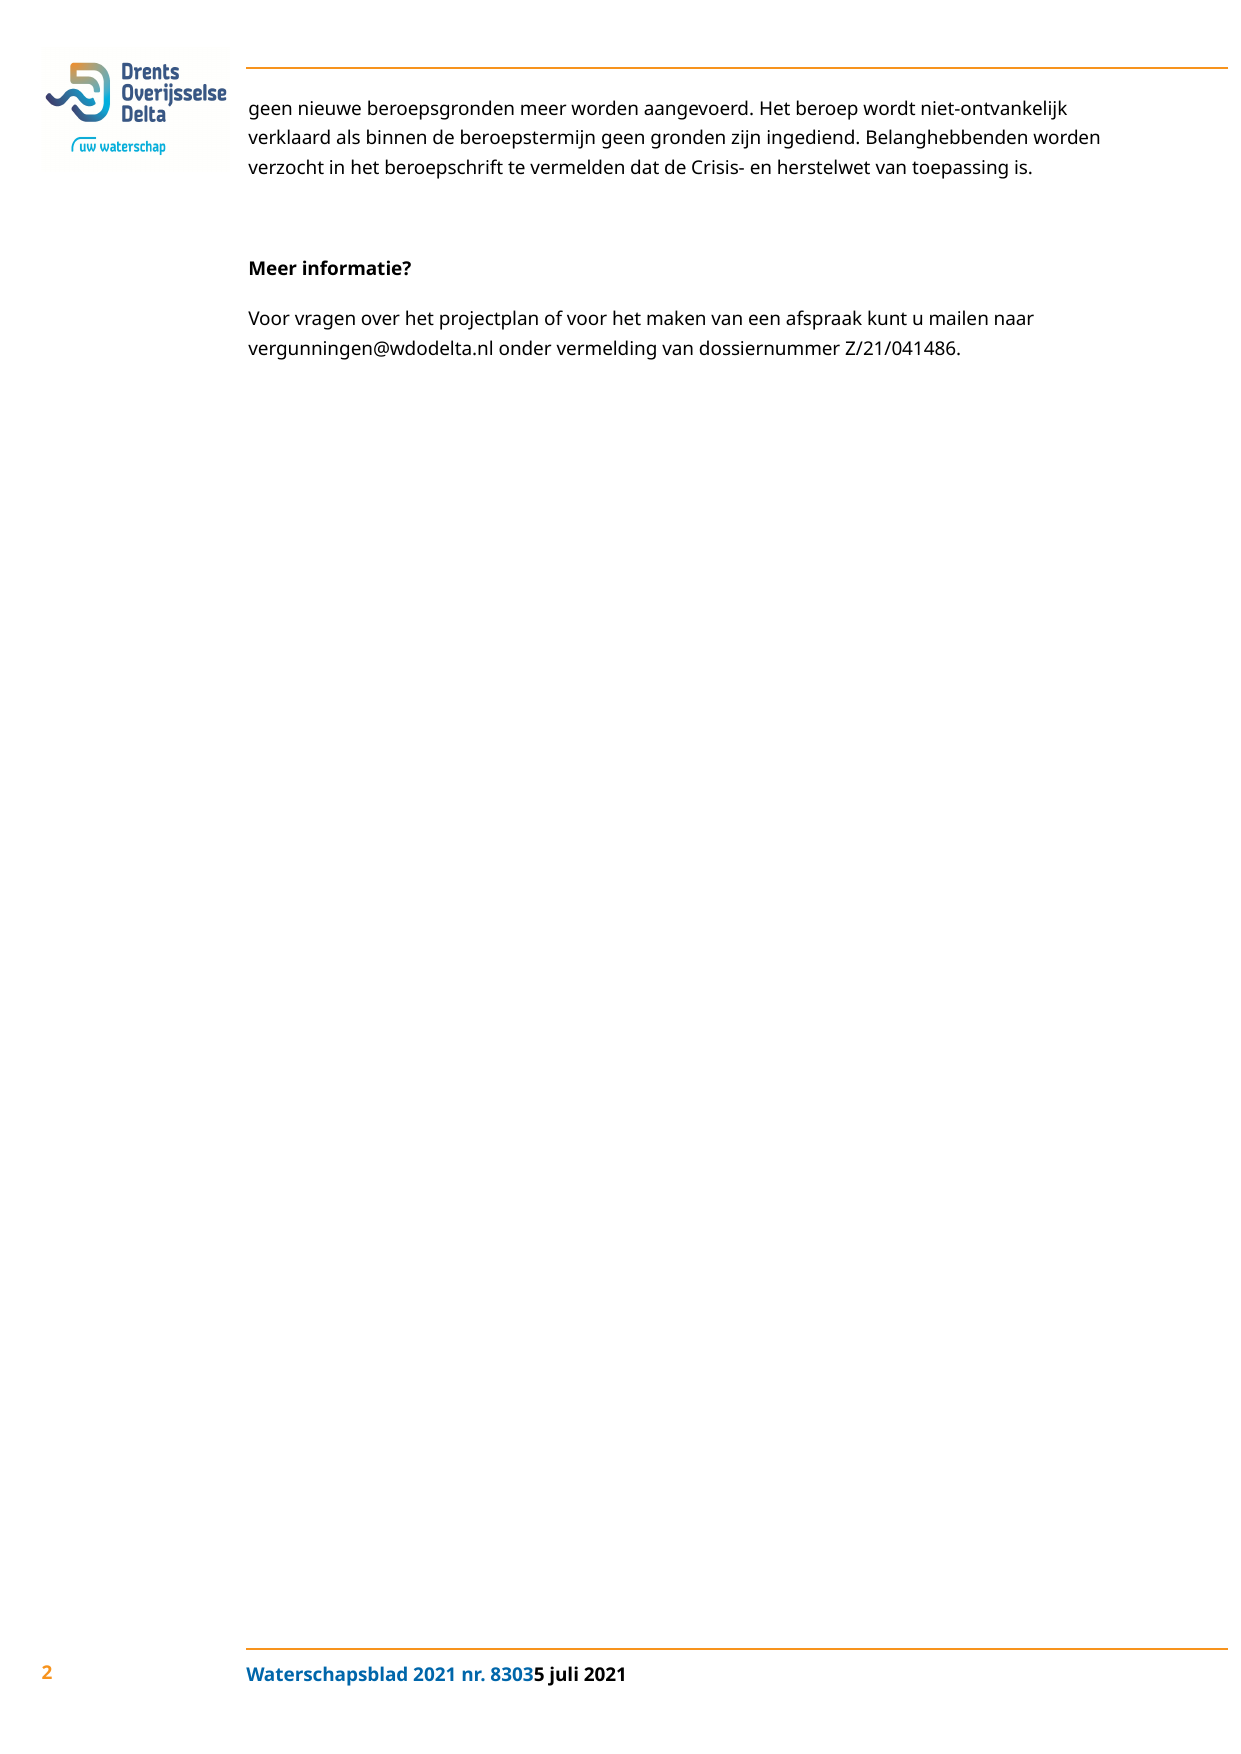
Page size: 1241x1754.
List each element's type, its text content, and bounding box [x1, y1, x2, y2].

picture [41, 47, 231, 172]
text geen nieuwe beroepsgronden meer worden aangevoerd. Het beroep wordt niet-ontvankelijk verklaard als binnen de beroepstermijn geen gronden zijn ingediend. Belanghebbenden worden verzocht in het beroepschrift te vermelden dat de Crisis- en herstelwet van toepassing is. [248, 95, 1152, 180]
text Voor vragen over het projectplan of voor het maken van een afspraak kunt u mailen naar vergunningen@wdodelta.nl onder vermelding van dossiernummer Z/21/041486. [248, 305, 1152, 361]
text Meer informatie? [248, 255, 1152, 281]
